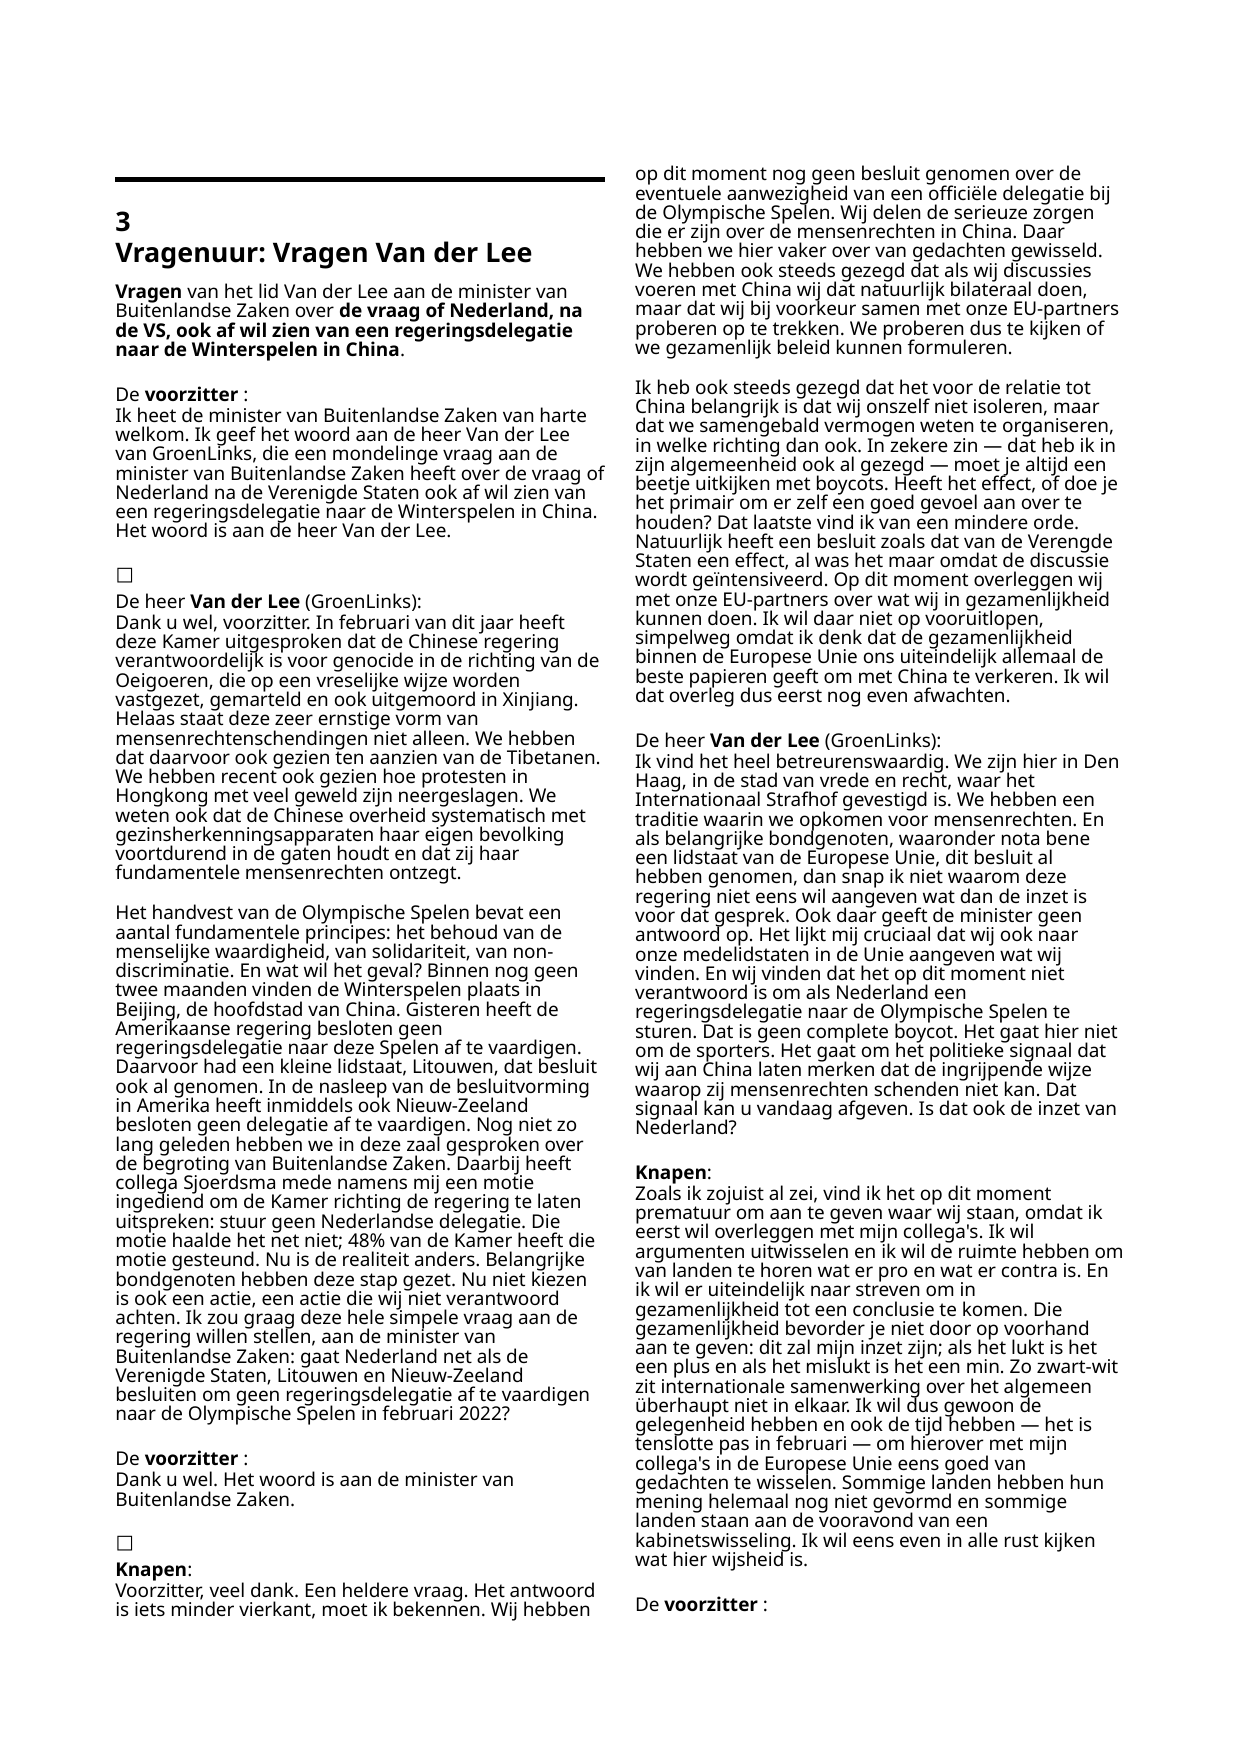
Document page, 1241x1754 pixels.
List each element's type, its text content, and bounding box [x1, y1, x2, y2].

text Zoals ik zojuist al zei, vind ik het op dit moment prematuur om aan te geven waar wij staan, omdat ik eerst wil overleggen met mijn collega's. Ik wil argumenten uitwisselen en ik wil de ruimte hebben om van landen te horen wat er pro en wat er contra is. En ik wil er uiteindelijk naar streven om in gezamenlijkheid tot een conclusie te komen. Die gezamenlijkheid bevorder je niet door op voorhand aan te geven: dit zal mijn inzet zijn; als het lukt is het een plus en als het mislukt is het een min. Zo zwart-wit zit internationale samenwerking over het algemeen überhaupt niet in elkaar. Ik wil dus gewoon de gelegenheid hebben en ook de tijd hebben — het is tenslotte pas in februari — om hierover met mijn collega's in de Europese Unie eens goed van gedachten te wisselen. Sommige landen hebben hun mening helemaal nog niet gevormd en sommige landen staan aan de vooravond van een kabinetswisseling. Ik wil eens even in alle rust kijken wat hier wijsheid is. [635, 1185, 1125, 1570]
text De voorzitter : [115, 381, 605, 407]
text De heer Van der Lee (GroenLinks): [115, 588, 605, 614]
text Ik heet de minister van Buitenlandse Zaken van harte welkom. Ik geef het woord aan de heer Van der Lee van GroenLinks, die een mondelinge vraag aan de minister van Buitenlandse Zaken heeft over de vraag of Nederland na de Verenigde Staten ook af wil zien van een regeringsdelegatie naar de Winterspelen in China. Het woord is aan de heer Van der Lee. [115, 407, 605, 542]
text op dit moment nog geen besluit genomen over de eventuele aanwezigheid van een officiële delegatie bij de Olympische Spelen. Wij delen de serieuze zorgen die er zijn over de mensenrechten in China. Daar hebben we hier vaker over van gedachten gewisseld. We hebben ook steeds gezegd dat als wij discussies voeren met China wij dat natuurlijk bilateraal doen, maar dat wij bij voorkeur samen met onze EU-partners proberen op te trekken. We proberen dus te kijken of we gezamenlijk beleid kunnen formuleren. [635, 165, 1125, 358]
text De voorzitter : [115, 1446, 605, 1471]
text ⬜ [115, 562, 605, 588]
text Voorzitter, veel dank. Een heldere vraag. Het antwoord is iets minder vierkant, moet ik bekennen. Wij hebben [115, 1582, 605, 1621]
text Het handvest van de Olympische Spelen bevat een aantal fundamentele principes: het behoud van de menselijke waardigheid, van solidariteit, van non-discriminatie. En wat wil het geval? Binnen nog geen twee maanden vinden de Winterspelen plaats in Beijing, de hoofdstad van China. Gisteren heeft de Amerikaanse regering besloten geen regeringsdelegatie naar deze Spelen af te vaardigen. Daarvoor had een kleine lidstaat, Litouwen, dat besluit ook al genomen. In de nasleep van de besluitvorming in Amerika heeft inmiddels ook Nieuw-Zeeland besloten geen delegatie af te vaardigen. Nog niet zo lang geleden hebben we in deze zaal gesproken over de begroting van Buitenlandse Zaken. Daarbij heeft collega Sjoerdsma mede namens mij een motie ingediend om de Kamer richting de regering te laten uitspreken: stuur geen Nederlandse delegatie. Die motie haalde het net niet; 48% van de Kamer heeft die motie gesteund. Nu is de realiteit anders. Belangrijke bondgenoten hebben deze stap gezet. Nu niet kiezen is ook een actie, een actie die wij niet verantwoord achten. Ik zou graag deze hele simpele vraag aan de regering willen stellen, aan de minister van Buitenlandse Zaken: gaat Nederland net als de Verenigde Staten, Litouwen en Nieuw-Zeeland besluiten om geen regeringsdelegatie af te vaardigen naar de Olympische Spelen in februari 2022? [115, 904, 605, 1425]
text Dank u wel, voorzitter. In februari van dit jaar heeft deze Kamer uitgesproken dat de Chinese regering verantwoordelijk is voor genocide in de richting van de Oeigoeren, die op een vreselijke wijze worden vastgezet, gemarteld en ook uitgemoord in Xinjiang. Helaas staat deze zeer ernstige vorm van mensenrechtenschendingen niet alleen. We hebben dat daarvoor ook gezien ten aanzien van de Tibetanen. We hebben recent ook gezien hoe protesten in Hongkong met veel geweld zijn neergeslagen. We weten ook dat de Chinese overheid systematisch met gezinsherkenningsapparaten haar eigen bevolking voortdurend in de gaten houdt en dat zij haar fundamentele mensenrechten ontzegt. [115, 614, 605, 884]
text Knapen: [115, 1556, 605, 1582]
text Vragen van het lid Van der Lee aan de minister van Buitenlandse Zaken over de vraag of Nederland, na de VS, ook af wil zien van een regeringsdelegatie naar de Winterspelen in China. [115, 283, 605, 360]
text Dank u wel. Het woord is aan de minister van Buitenlandse Zaken. [115, 1471, 605, 1510]
text ⬜ [115, 1531, 605, 1556]
text 3 [115, 203, 605, 239]
text Knapen: [635, 1159, 1125, 1185]
text De voorzitter : [635, 1591, 1125, 1617]
text Ik vind het heel betreurenswaardig. We zijn hier in Den Haag, in de stad van vrede en recht, waar het Internationaal Strafhof gevestigd is. We hebben een traditie waarin we opkomen voor mensenrechten. En als belangrijke bondgenoten, waaronder nota bene een lidstaat van de Europese Unie, dit besluit al hebben genomen, dan snap ik niet waarom deze regering niet eens wil aangeven wat dan de inzet is voor dat gesprek. Ook daar geeft de minister geen antwoord op. Het lijkt mij cruciaal dat wij ook naar onze medelidstaten in de Unie aangeven wat wij vinden. En wij vinden dat het op dit moment niet verantwoord is om als Nederland een regeringsdelegatie naar de Olympische Spelen te sturen. Dat is geen complete boycot. Het gaat hier niet om de sporters. Het gaat om het politieke signaal dat wij aan China laten merken dat de ingrijpende wijze waarop zij mensenrechten schenden niet kan. Dat signaal kan u vandaag afgeven. Is dat ook de inzet van Nederland? [635, 753, 1125, 1138]
text De heer Van der Lee (GroenLinks): [635, 727, 1125, 753]
text Vragenuur: Vragen Van der Lee [115, 239, 605, 283]
text Ik heb ook steeds gezegd dat het voor de relatie tot China belangrijk is dat wij onszelf niet isoleren, maar dat we samengebald vermogen weten te organiseren, in welke richting dan ook. In zekere zin — dat heb ik in zijn algemeenheid ook al gezegd — moet je altijd een beetje uitkijken met boycots. Heeft het effect, of doe je het primair om er zelf een goed gevoel aan over te houden? Dat laatste vind ik van een mindere orde. Natuurlijk heeft een besluit zoals dat van de Verengde Staten een effect, al was het maar omdat de discussie wordt geïntensiveerd. Op dit moment overleggen wij met onze EU-partners over wat wij in gezamenlijkheid kunnen doen. Ik wil daar niet op vooruitlopen, simpelweg omdat ik denk dat de gezamenlijkheid binnen de Europese Unie ons uiteindelijk allemaal de beste papieren geeft om met China te verkeren. Ik wil dat overleg dus eerst nog even afwachten. [635, 379, 1125, 706]
